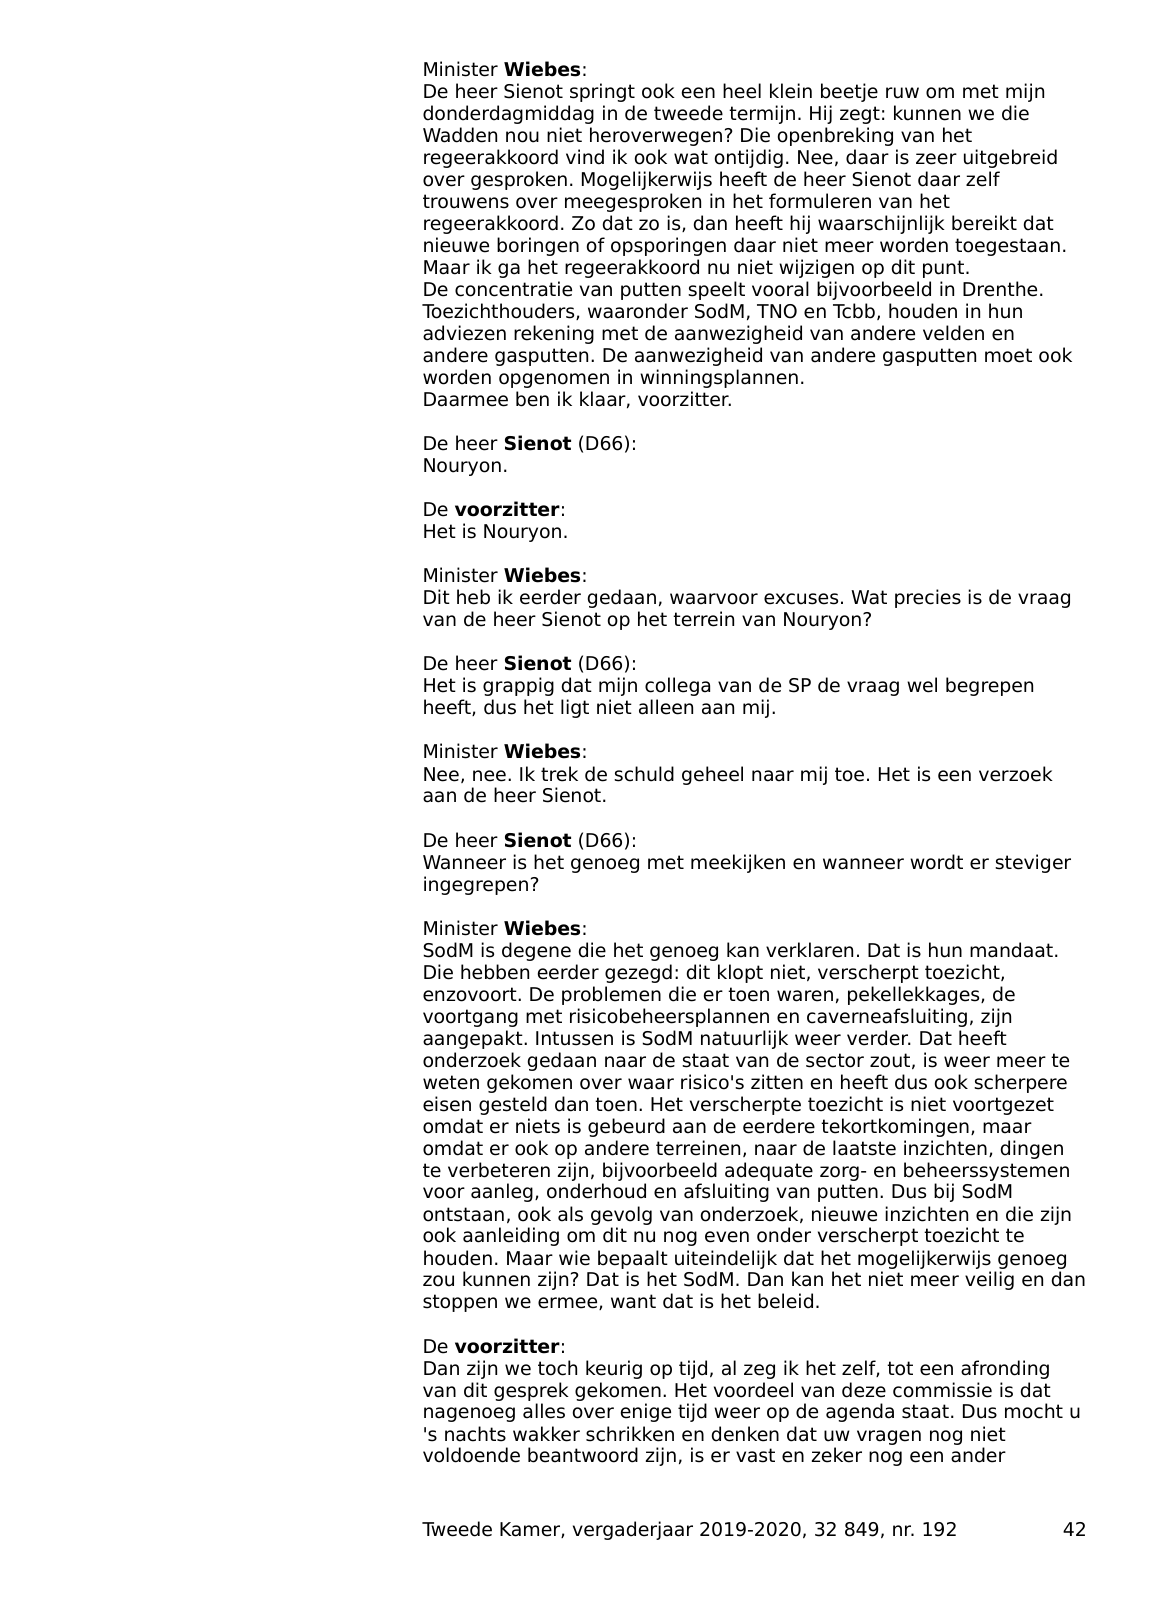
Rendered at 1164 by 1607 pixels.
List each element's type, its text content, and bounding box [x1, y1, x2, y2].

text Dit heb ik eerder gedaan, waarvoor excuses. Wat precies is de vraag van de heer Sienot op het terrein van Nouryon? [422, 587, 1087, 631]
text Nee, nee. Ik trek de schuld geheel naar mij toe. Het is een verzoek aan de heer Sienot. [422, 763, 1087, 807]
text De concentratie van putten speelt vooral bijvoorbeeld in Drenthe. Toezichthouders, waaronder SodM, TNO en Tcbb, houden in hun adviezen rekening met de aanwezigheid van andere velden en andere gasputten. De aanwezigheid van andere gasputten moet ook worden opgenomen in winningsplannen. [422, 279, 1087, 389]
text Nouryon. [422, 455, 1087, 477]
text De heer Sienot springt ook een heel klein beetje ruw om met mijn donderdagmiddag in de tweede termijn. Hij zegt: kunnen we die Wadden nou niet heroverwegen? Die openbreking van het regeerakkoord vind ik ook wat ontijdig. Nee, daar is zeer uitgebreid over gesproken. Mogelijkerwijs heeft de heer Sienot daar zelf trouwens over meegesproken in het formuleren van het regeerakkoord. Zo dat zo is, dan heeft hij waarschijnlijk bereikt dat nieuwe boringen of opsporingen daar niet meer worden toegestaan. Maar ik ga het regeerakkoord nu niet wijzigen op dit punt. [422, 81, 1087, 279]
text Het is Nouryon. [422, 521, 1087, 543]
text De voorzitter: [422, 499, 1087, 521]
text Minister Wiebes: [422, 918, 1087, 940]
text De heer Sienot (D66): [422, 653, 1087, 675]
text Daarmee ben ik klaar, voorzitter. [422, 389, 1087, 411]
text De heer Sienot (D66): [422, 433, 1087, 455]
text De voorzitter: [422, 1336, 1087, 1357]
text SodM is degene die het genoeg kan verklaren. Dat is hun mandaat. Die hebben eerder gezegd: dit klopt niet, verscherpt toezicht, enzovoort. De problemen die er toen waren, pekellekkages, de voortgang met risicobeheersplannen en caverneafsluiting, zijn aangepakt. Intussen is SodM natuurlijk weer verder. Dat heeft onderzoek gedaan naar de staat van de sector zout, is weer meer te weten gekomen over waar risico's zitten en heeft dus ook scherpere eisen gesteld dan toen. Het verscherpte toezicht is niet voortgezet omdat er niets is gebeurd aan de eerdere tekortkomingen, maar omdat er ook op andere terreinen, naar de laatste inzichten, dingen te verbeteren zijn, bijvoorbeeld adequate zorg- en beheerssystemen voor aanleg, onderhoud en afsluiting van putten. Dus bij SodM ontstaan, ook als gevolg van onderzoek, nieuwe inzichten en die zijn ook aanleiding om dit nu nog even onder verscherpt toezicht te houden. Maar wie bepaalt uiteindelijk dat het mogelijkerwijs genoeg zou kunnen zijn? Dat is het SodM. Dan kan het niet meer veilig en dan stoppen we ermee, want dat is het beleid. [422, 940, 1087, 1313]
text Minister Wiebes: [422, 565, 1087, 587]
text Dan zijn we toch keurig op tijd, al zeg ik het zelf, tot een afronding van dit gesprek gekomen. Het voordeel van deze commissie is dat nagenoeg alles over enige tijd weer op de agenda staat. Dus mocht u 's nachts wakker schrikken en denken dat uw vragen nog niet voldoende beantwoord zijn, is er vast en zeker nog een ander [422, 1357, 1087, 1467]
text De heer Sienot (D66): [422, 829, 1087, 852]
text Wanneer is het genoeg met meekijken en wanneer wordt er steviger ingegrepen? [422, 852, 1087, 896]
text Minister Wiebes: [422, 741, 1087, 763]
text Minister Wiebes: [422, 59, 1087, 81]
text Het is grappig dat mijn collega van de SP de vraag wel begrepen heeft, dus het ligt niet alleen aan mij. [422, 675, 1087, 719]
